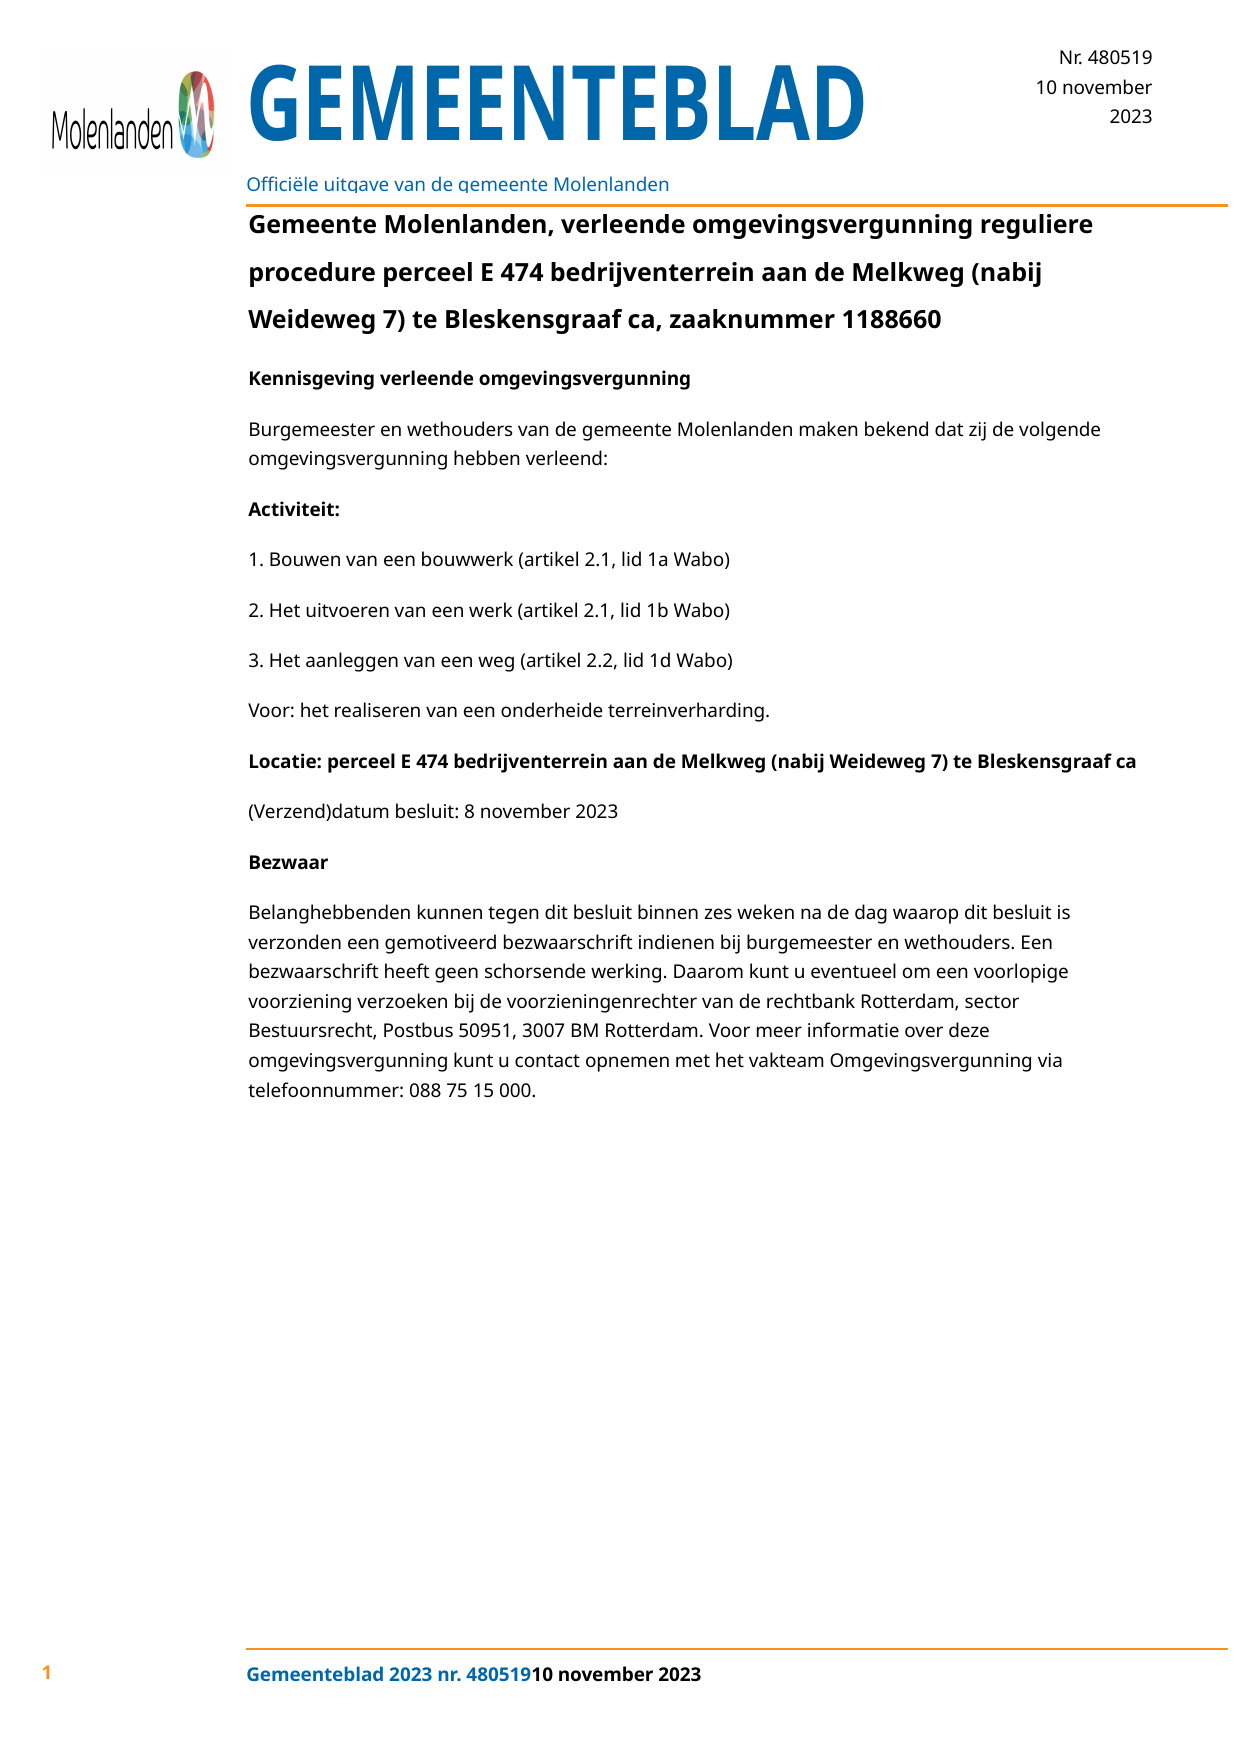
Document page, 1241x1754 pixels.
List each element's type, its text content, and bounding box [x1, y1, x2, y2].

text Belanghebbenden kunnen tegen dit besluit binnen zes weken na de dag waarop dit besluit is verzonden een gemotiveerd bezwaarschrift indienen bij burgemeester en wethouders. Een bezwaarschrift heeft geen schorsende werking. Daarom kunt u eventueel om een voorlopige voorziening verzoeken bij de voorzieningenrechter van de rechtbank Rotterdam, sector Bestuursrecht, Postbus 50951, 3007 BM Rotterdam. Voor meer informatie over deze omgevingsvergunning kunt u contact opnemen met het vakteam Omgevingsvergunning via telefoonnummer: 088 75 15 000. [248, 899, 1152, 1102]
text 1. Bouwen van een bouwwerk (artikel 2.1, lid 1a Wabo) [248, 546, 1152, 572]
text (Verzend)datum besluit: 8 november 2023 [248, 798, 1152, 824]
text Bezwaar [248, 849, 1152, 874]
text 3. Het aanleggen van een weg (artikel 2.2, lid 1d Wabo) [248, 647, 1152, 673]
text Gemeente Molenlanden, verleende omgevingsvergunning reguliere procedure perceel E 474 bedrijventerrein aan de Melkweg (nabij Weideweg 7) te Bleskensgraaf ca, zaaknummer 1188660 [248, 207, 1152, 336]
text Voor: het realiseren van een onderheide terreinverharding. [248, 698, 1152, 723]
text Burgemeester en wethouders van de gemeente Molenlanden maken bekend dat zij de volgende omgevingsvergunning hebben verleend: [248, 416, 1152, 471]
text Activiteit: [248, 496, 1152, 522]
text Locatie: perceel E 474 bedrijventerrein aan de Melkweg (nabij Weideweg 7) te Bleskensgraaf ca [248, 748, 1152, 774]
text Kennisgeving verleende omgevingsvergunning [248, 366, 1152, 391]
picture [41, 47, 231, 172]
text 2. Het uitvoeren van een werk (artikel 2.1, lid 1b Wabo) [248, 597, 1152, 622]
